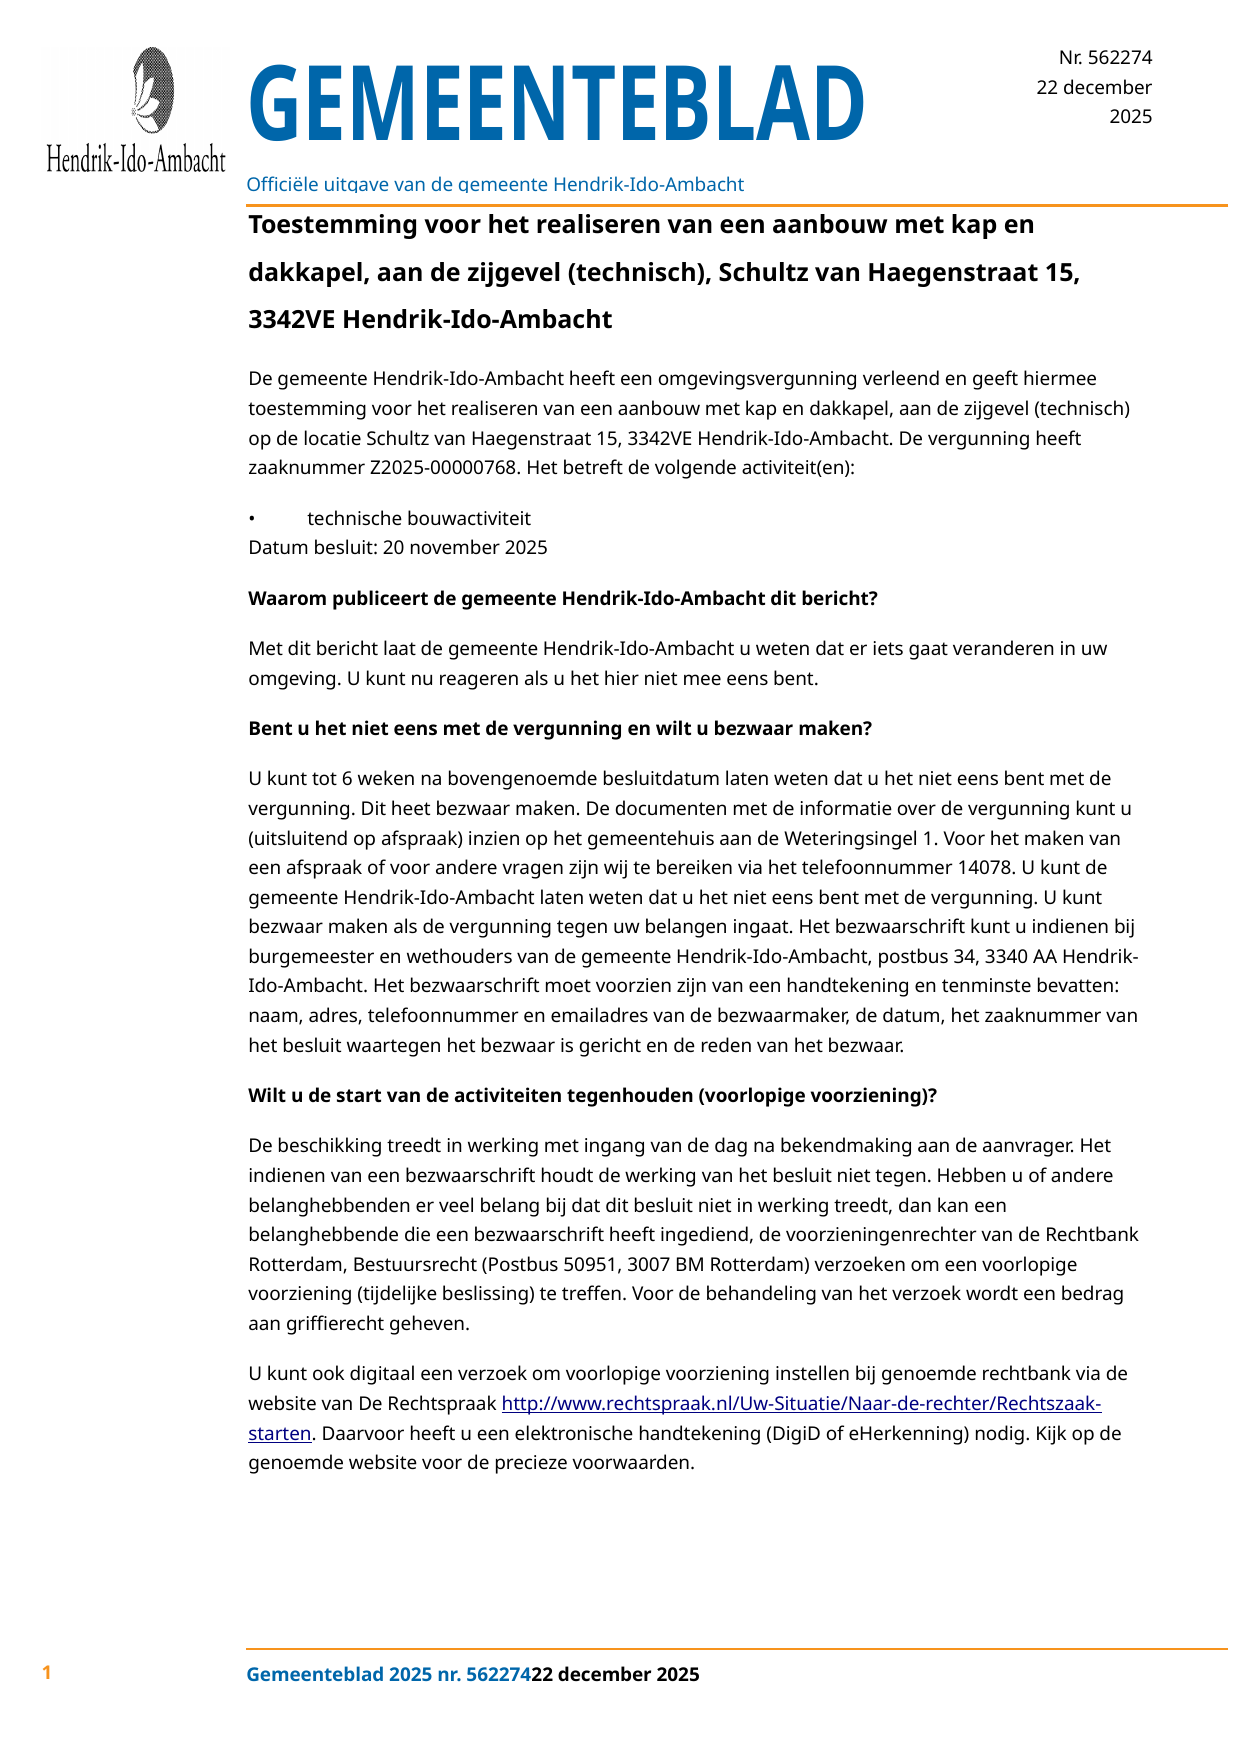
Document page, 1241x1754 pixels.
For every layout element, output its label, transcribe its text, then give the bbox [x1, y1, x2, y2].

text De beschikking treedt in werking met ingang van de dag na bekendmaking aan de aanvrager. Het indienen van een bezwaarschrift houdt de werking van het besluit niet tegen. Hebben u of andere belanghebbenden er veel belang bij dat dit besluit niet in werking treedt, dan kan een belanghebbende die een bezwaarschrift heeft ingediend, de voorzieningenrechter van de Rechtbank Rotterdam, Bestuursrecht (Postbus 50951, 3007 BM Rotterdam) verzoeken om een voorlopige voorziening (tijdelijke beslissing) te treffen. Voor de behandeling van het verzoek wordt een bedrag aan griffierecht geheven. [248, 1133, 1152, 1336]
text Toestemming voor het realiseren van een aanbouw met kap en dakkapel, aan de zijgevel (technisch), Schultz van Haegenstraat 15, 3342VE Hendrik-Ido-Ambacht [248, 207, 1152, 336]
text U kunt tot 6 weken na bovengenoemde besluitdatum laten weten dat u het niet eens bent met de vergunning. Dit heet bezwaar maken. De documenten met de informatie over de vergunning kunt u (uitsluitend op afspraak) inzien op het gemeentehuis aan de Weteringsingel 1. Voor het maken van een afspraak of voor andere vragen zijn wij te bereiken via het telefoonnummer 14078. U kunt de gemeente Hendrik-Ido-Ambacht laten weten dat u het niet eens bent met de vergunning. U kunt bezwaar maken als de vergunning tegen uw belangen ingaat. Het bezwaarschrift kunt u indienen bij burgemeester en wethouders van de gemeente Hendrik-Ido-Ambacht, postbus 34, 3340 AA Hendrik-Ido-Ambacht. Het bezwaarschrift moet voorzien zijn van een handtekening en tenminste bevatten: naam, adres, telefoonnummer en emailadres van de bezwaarmaker, de datum, het zaaknummer van het besluit waartegen het bezwaar is gericht en de reden van het bezwaar. [248, 766, 1152, 1057]
text Wilt u de start van de activiteiten tegenhouden (voorlopige voorziening)? [248, 1082, 1152, 1108]
picture [41, 47, 231, 172]
text U kunt ook digitaal een verzoek om voorlopige voorziening instellen bij genoemde rechtbank via de website van De Rechtspraak http://www.rechtspraak.nl/Uw-Situatie/Naar-de-rechter/Rechtszaak-starten. Daarvoor heeft u een elektronische handtekening (DigiD of eHerkenning) nodig. Kijk op de genoemde website voor de precieze voorwaarden. [248, 1361, 1152, 1475]
text Datum besluit: 20 november 2025 [248, 534, 1152, 560]
text De gemeente Hendrik-Ido-Ambacht heeft een omgevingsvergunning verleend en geeft hiermee toestemming voor het realiseren van een aanbouw met kap en dakkapel, aan de zijgevel (technisch) op de locatie Schultz van Haegenstraat 15, 3342VE Hendrik-Ido-Ambacht. De vergunning heeft zaaknummer Z2025-00000768. Het betreft de volgende activiteit(en): [248, 366, 1152, 480]
text Bent u het niet eens met de vergunning en wilt u bezwaar maken? [248, 715, 1152, 741]
list technische bouwactiviteit [248, 505, 1152, 530]
text Met dit bericht laat de gemeente Hendrik-Ido-Ambacht u weten dat er iets gaat veranderen in uw omgeving. U kunt nu reageren als u het hier niet mee eens bent. [248, 635, 1152, 690]
text Waarom publiceert de gemeente Hendrik-Ido-Ambacht dit bericht? [248, 585, 1152, 610]
